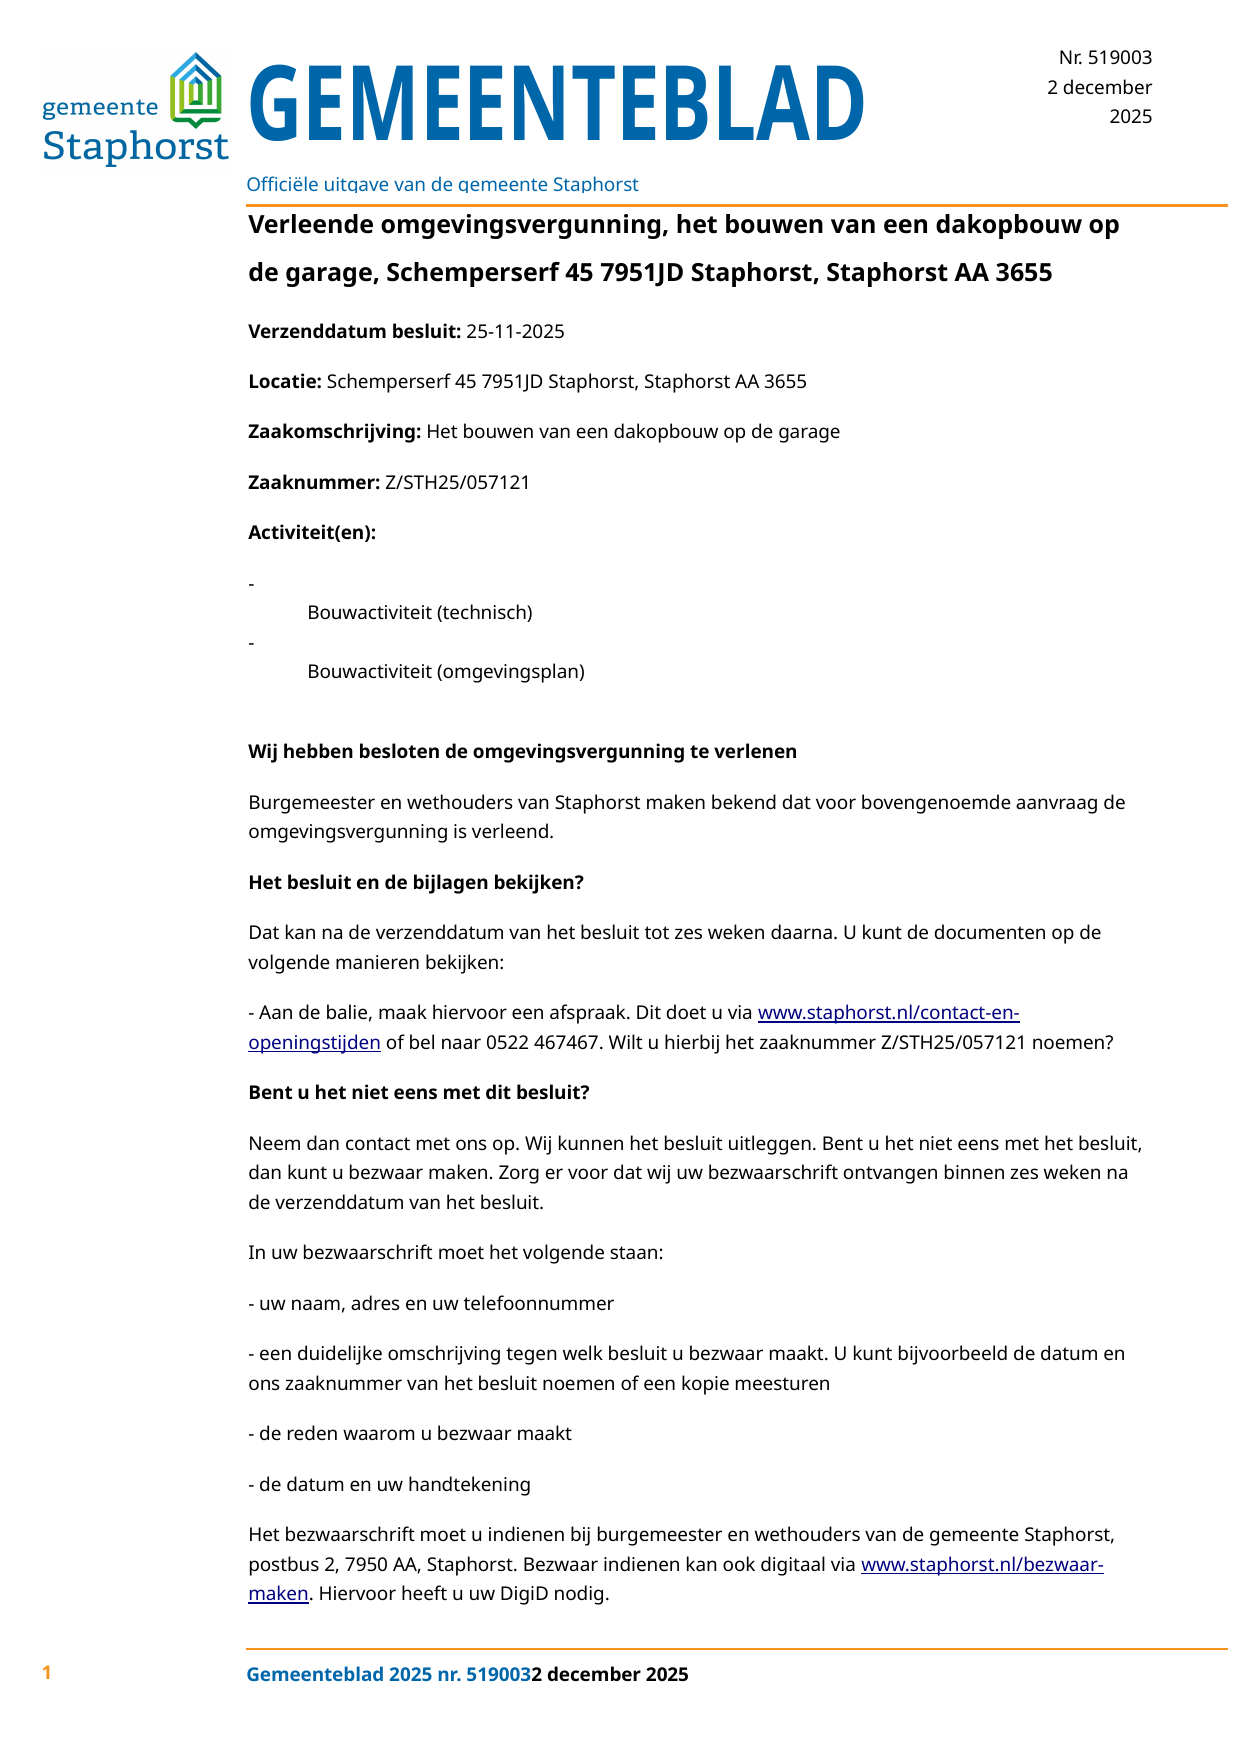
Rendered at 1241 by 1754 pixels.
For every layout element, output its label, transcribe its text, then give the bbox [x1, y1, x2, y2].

text Burgemeester en wethouders van Staphorst maken bekend dat voor bovengenoemde aanvraag de omgevingsvergunning is verleend. [248, 789, 1152, 844]
text - Aan de balie, maak hiervoor een afspraak. Dit doet u via www.staphorst.nl/contact-en-openingstijden of bel naar 0522 467467. Wilt u hierbij het zaaknummer Z/STH25/057121 noemen? [248, 999, 1152, 1055]
text Locatie: Schemperserf 45 7951JD Staphorst, Staphorst AA 3655 [248, 368, 1152, 394]
text - de datum en uw handtekening [248, 1471, 1152, 1497]
text Wij hebben besloten de omgevingsvergunning te verlenen [248, 739, 1152, 764]
text In uw bezwaarschrift moet het volgende staan: [248, 1239, 1152, 1265]
text - een duidelijke omschrijving tegen welk besluit u bezwaar maakt. U kunt bijvoorbeeld de datum en ons zaaknummer van het besluit noemen of een kopie meesturen [248, 1340, 1152, 1396]
text - uw naam, adres en uw telefoonnummer [248, 1290, 1152, 1316]
text Het besluit en de bijlagen bekijken? [248, 869, 1152, 895]
picture [41, 47, 231, 172]
text Dat kan na de verzenddatum van het besluit tot zes weken daarna. U kunt de documenten op de volgende manieren bekijken: [248, 919, 1152, 975]
text Neem dan contact met ons op. Wij kunnen het besluit uitleggen. Bent u het niet eens met het besluit, dan kunt u bezwaar maken. Zorg er voor dat wij uw bezwaarschrift ontvangen binnen zes weken na de verzenddatum van het besluit. [248, 1130, 1152, 1215]
text Bent u het niet eens met dit besluit? [248, 1079, 1152, 1105]
text Verleende omgevingsvergunning, het bouwen van een dakopbouw op de garage, Schemperserf 45 7951JD Staphorst, Staphorst AA 3655 [248, 207, 1152, 288]
text Activiteit(en): [248, 519, 1152, 545]
list Bouwactiviteit (technisch) [248, 599, 1152, 625]
list Bouwactiviteit (omgevingsplan) [248, 659, 1152, 684]
text Zaaknummer: Z/STH25/057121 [248, 469, 1152, 495]
text Verzenddatum besluit: 25-11-2025 [248, 318, 1152, 344]
text Het bezwaarschrift moet u indienen bij burgemeester en wethouders van de gemeente Staphorst, postbus 2, 7950 AA, Staphorst. Bezwaar indienen kan ook digitaal via www.staphorst.nl/bezwaar-maken. Hiervoor heeft u uw DigiD nodig. [248, 1521, 1152, 1606]
text - de reden waarom u bezwaar maakt [248, 1420, 1152, 1446]
text Zaakomschrijving: Het bouwen van een dakopbouw op de garage [248, 419, 1152, 444]
